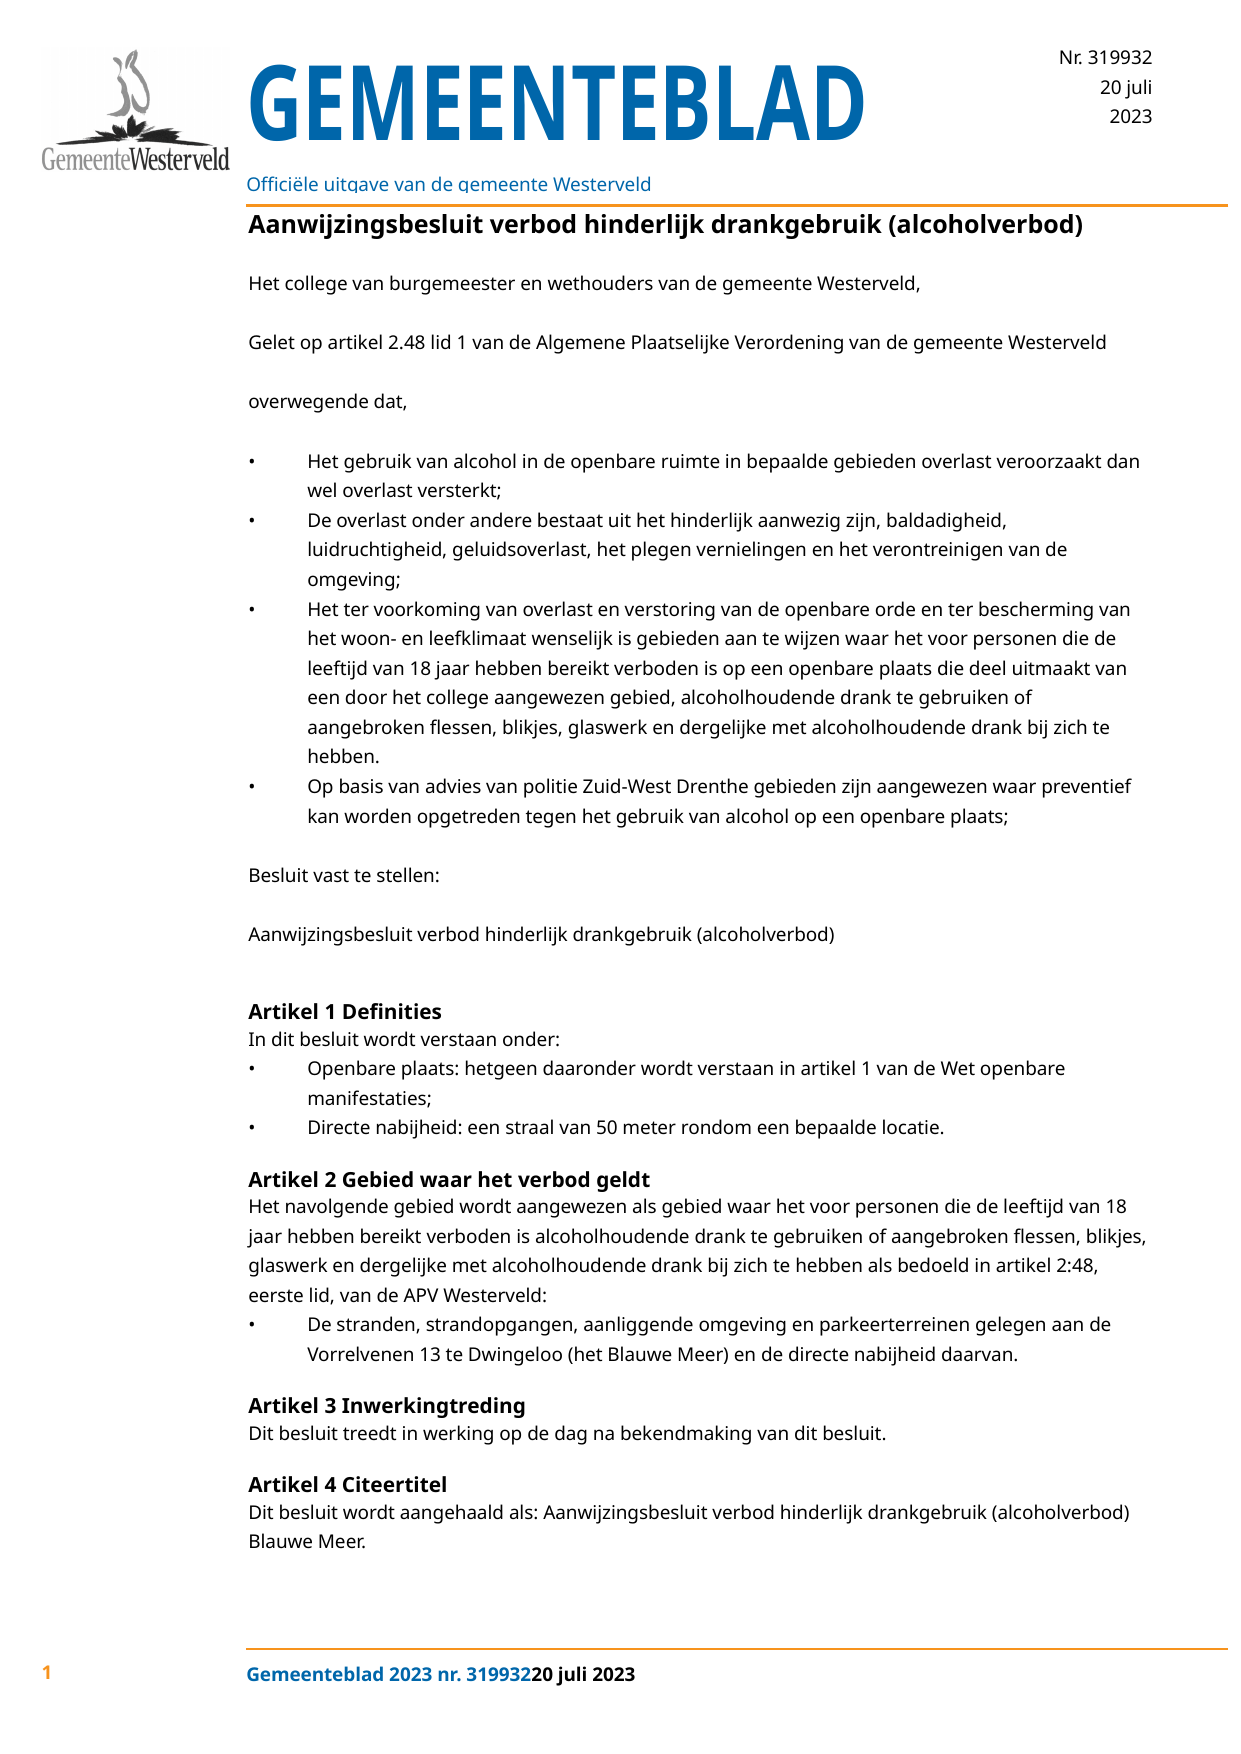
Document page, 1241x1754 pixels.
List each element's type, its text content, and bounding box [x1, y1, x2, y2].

text Aanwijzingsbesluit verbod hinderlijk drankgebruik (alcoholverbod) [248, 921, 1152, 947]
text Het college van burgemeester en wethouders van de gemeente Westerveld, [248, 270, 1152, 296]
text Het navolgende gebied wordt aangewezen als gebied waar het voor personen die de leeftijd van 18 jaar hebben bereikt verboden is alcoholhoudende drank te gebruiken of aangebroken flessen, blikjes, glaswerk en dergelijke met alcoholhoudende drank bij zich te hebben als bedoeld in artikel 2:48, eerste lid, van de APV Westerveld: [248, 1193, 1152, 1308]
text In dit besluit wordt verstaan onder: [248, 1026, 1152, 1051]
list Openbare plaats: hetgeen daaronder wordt verstaan in artikel 1 van de Wet openbare manifestaties; [248, 1055, 1152, 1111]
text Gelet op artikel 2.48 lid 1 van de Algemene Plaatselijke Verordening van de gemeente Westerveld [248, 329, 1152, 355]
text Aanwijzingsbesluit verbod hinderlijk drankgebruik (alcoholverbod) [248, 207, 1152, 241]
text Artikel 2 Gebied waar het verbod geldt [248, 1165, 1152, 1193]
list Het gebruik van alcohol in de openbare ruimte in bepaalde gebieden overlast veroorzaakt dan wel overlast versterkt; [248, 448, 1152, 503]
list De stranden, strandopgangen, aanliggende omgeving en parkeerterreinen gelegen aan de Vorrelvenen 13 te Dwingeloo (het Blauwe Meer) en de directe nabijheid daarvan. [248, 1312, 1152, 1367]
picture [41, 47, 231, 172]
text Besluit vast te stellen: [248, 862, 1152, 888]
list Het ter voorkoming van overlast en verstoring van de openbare orde en ter bescherming van het woon- en leefklimaat wenselijk is gebieden aan te wijzen waar het voor personen die de leeftijd van 18 jaar hebben bereikt verboden is op een openbare plaats die deel uitmaakt van een door het college aangewezen gebied, alcoholhoudende drank te gebruiken of aangebroken flessen, blikjes, glaswerk en dergelijke met alcoholhoudende drank bij zich te hebben. [248, 596, 1152, 769]
text Artikel 1 Definities [248, 997, 1152, 1026]
text overwegende dat, [248, 389, 1152, 414]
list De overlast onder andere bestaat uit het hinderlijk aanwezig zijn, baldadigheid, luidruchtigheid, geluidsoverlast, het plegen vernielingen en het verontreinigen van de omgeving; [248, 507, 1152, 592]
text Artikel 3 Inwerkingtreding [248, 1392, 1152, 1420]
list Directe nabijheid: een straal van 50 meter rondom een bepaalde locatie. [248, 1114, 1152, 1140]
text Dit besluit wordt aangehaald als: Aanwijzingsbesluit verbod hinderlijk drankgebruik (alcoholverbod) Blauwe Meer. [248, 1499, 1152, 1554]
text Artikel 4 Citeertitel [248, 1471, 1152, 1499]
list Op basis van advies van politie Zuid-West Drenthe gebieden zijn aangewezen waar preventief kan worden opgetreden tegen het gebruik van alcohol op een openbare plaats; [248, 773, 1152, 828]
text Dit besluit treedt in werking op de dag na bekendmaking van dit besluit. [248, 1420, 1152, 1446]
